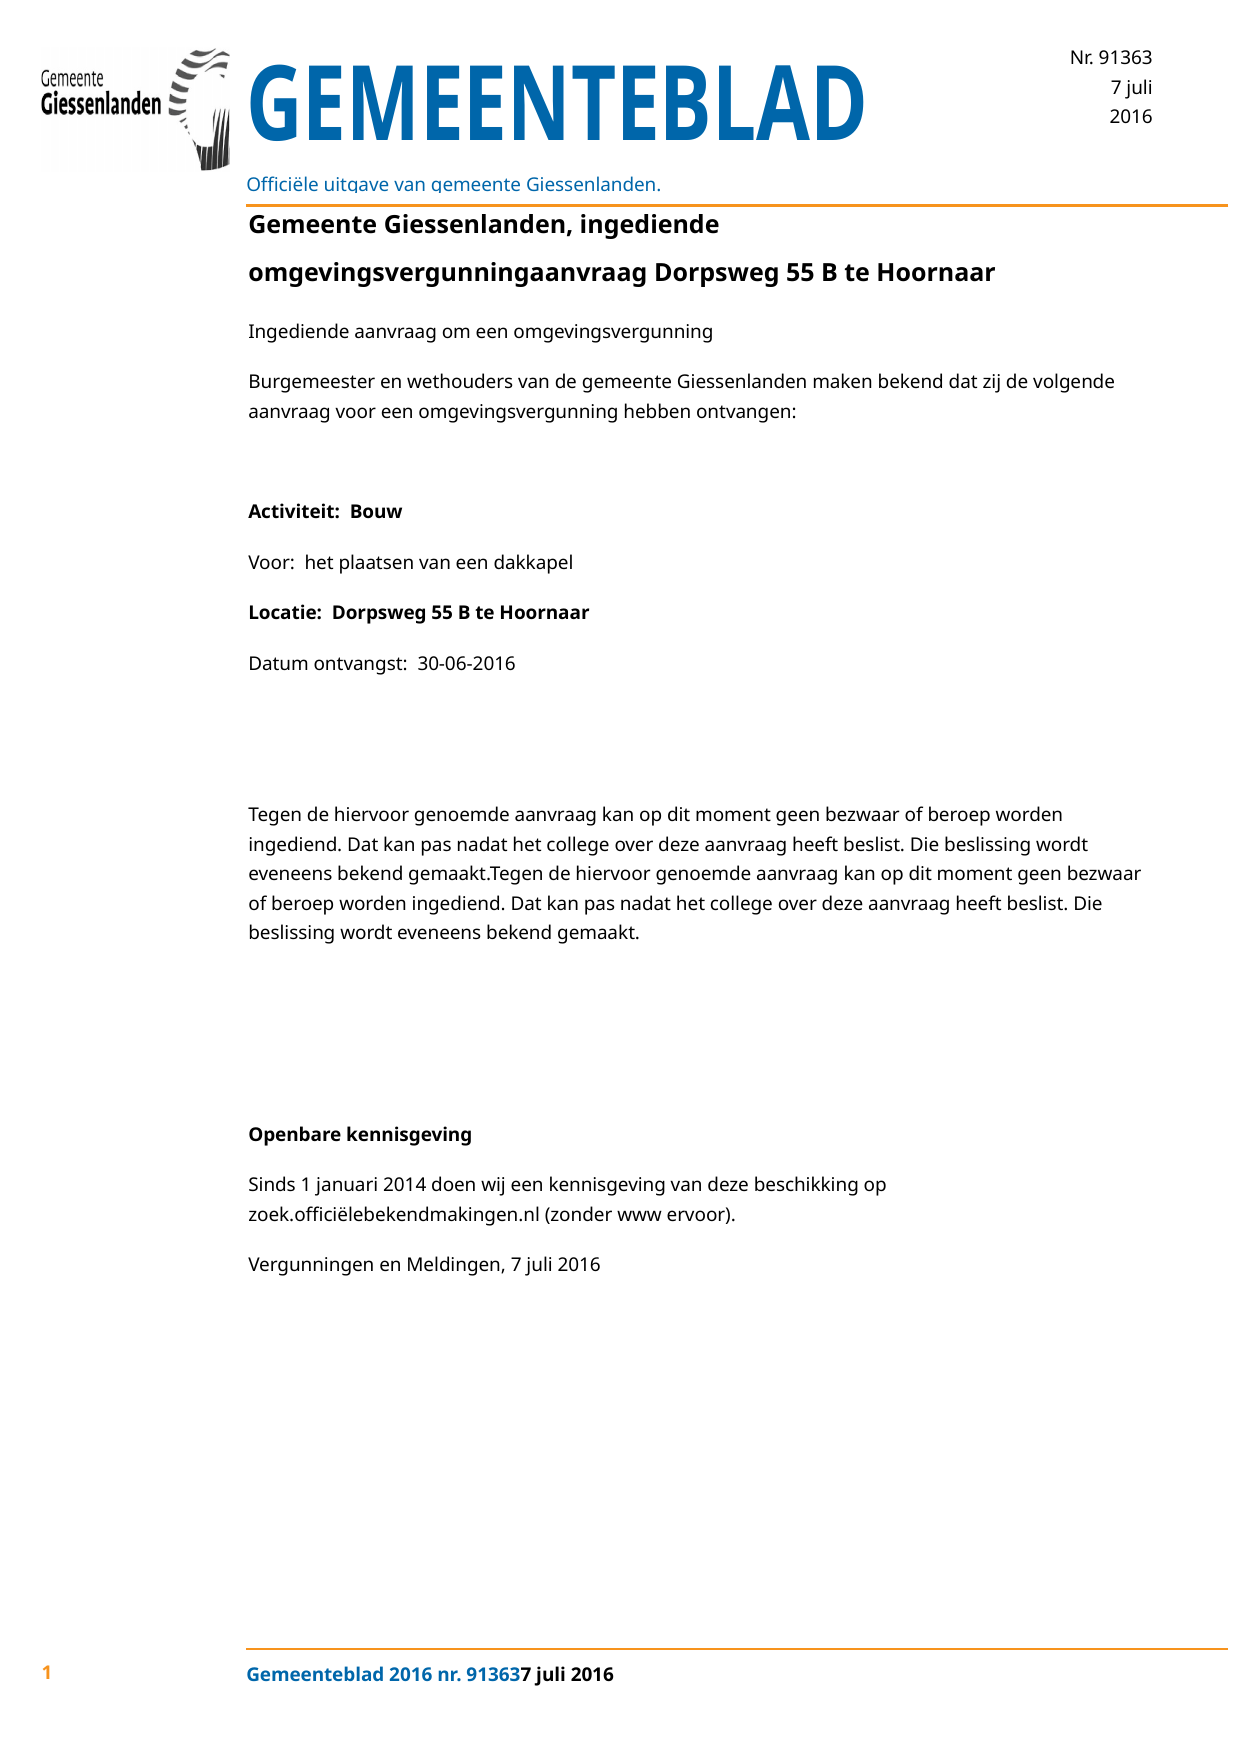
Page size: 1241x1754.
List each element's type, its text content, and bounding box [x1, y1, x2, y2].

text Gemeente Giessenlanden, ingediende omgevingsvergunningaanvraag Dorpsweg 55 B te Hoornaar [248, 207, 1152, 288]
text Locatie: Dorpsweg 55 B te Hoornaar [248, 599, 1152, 625]
text Sinds 1 januari 2014 doen wij een kennisgeving van deze beschikking op zoek.officiëlebekendmakingen.nl (zonder www ervoor). [248, 1172, 1152, 1227]
picture [41, 47, 231, 172]
text Tegen de hiervoor genoemde aanvraag kan op dit moment geen bezwaar of beroep worden ingediend. Dat kan pas nadat het college over deze aanvraag heeft beslist. Die beslissing wordt eveneens bekend gemaakt.Tegen de hiervoor genoemde aanvraag kan op dit moment geen bezwaar of beroep worden ingediend. Dat kan pas nadat het college over deze aanvraag heeft beslist. Die beslissing wordt eveneens bekend gemaakt. [248, 801, 1152, 945]
text Openbare kennisgeving [248, 1121, 1152, 1147]
text Activiteit: Bouw [248, 499, 1152, 524]
text Burgemeester en wethouders van de gemeente Giessenlanden maken bekend dat zij de volgende aanvraag voor een omgevingsvergunning hebben ontvangen: [248, 368, 1152, 424]
text Vergunningen en Meldingen, 7 juli 2016 [248, 1252, 1152, 1277]
text Voor: het plaatsen van een dakkapel [248, 549, 1152, 575]
text Ingediende aanvraag om een omgevingsvergunning [248, 318, 1152, 344]
text Datum ontvangst: 30-06-2016 [248, 650, 1152, 676]
